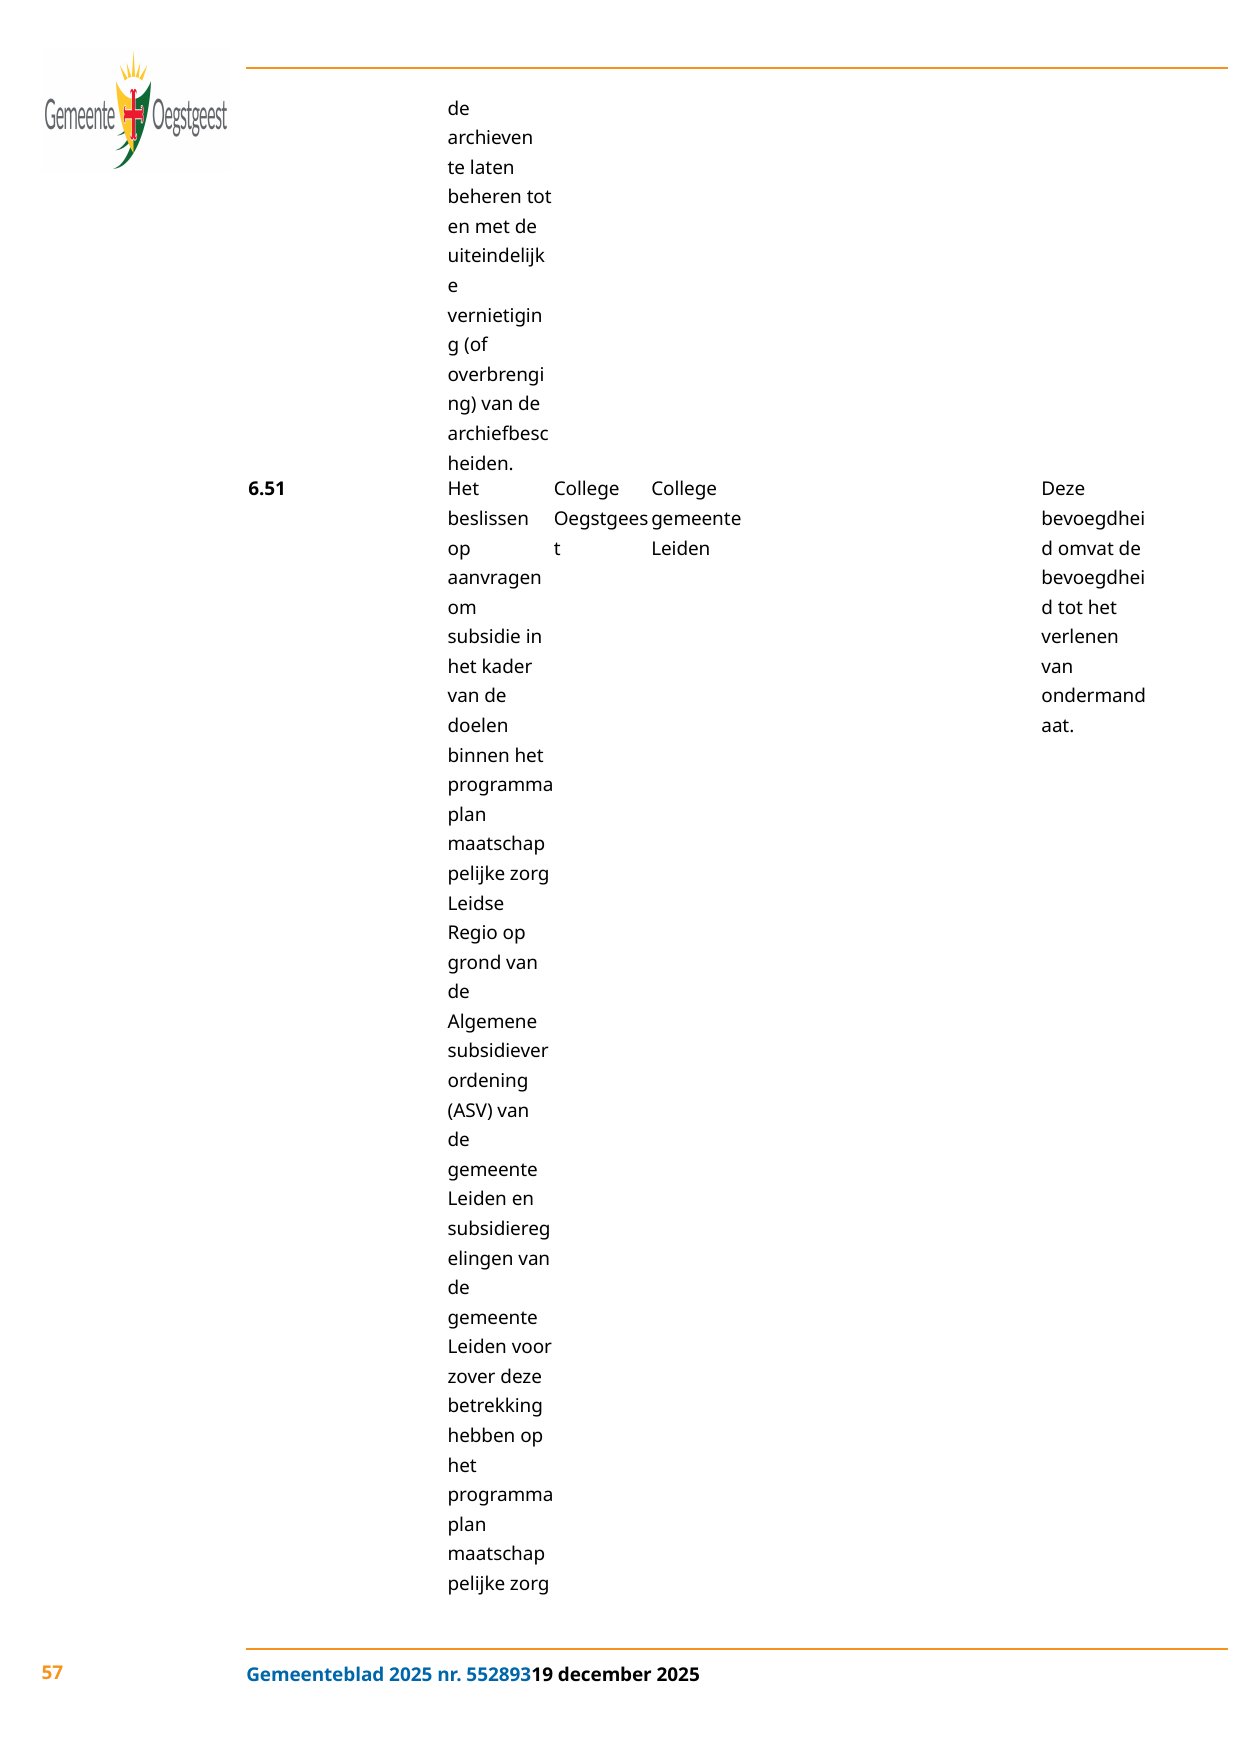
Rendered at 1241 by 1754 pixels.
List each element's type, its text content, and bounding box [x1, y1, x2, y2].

table_cell [346, 476, 447, 1596]
table_cell [346, 95, 447, 476]
table_cell [651, 95, 748, 476]
table_cell [248, 95, 346, 476]
table_cell College gemeente Leiden [651, 476, 748, 1596]
table_cell College Oegstgeest [554, 476, 651, 1596]
table_cell [749, 95, 846, 476]
table_cell 6.51 [248, 476, 346, 1596]
table_cell [749, 476, 846, 1596]
table_cell [846, 95, 944, 476]
picture [41, 47, 231, 172]
table_cell [944, 95, 1041, 476]
table_cell Het beslissen op aanvragen om subsidie in het kader van de doelen binnen het programmaplan maatschappelijke zorg Leidse Regio op grond van de Algemene subsidieverordening (ASV) van de gemeente Leiden en subsidieregelingen van de gemeente Leiden voor zover deze betrekking hebben op het programmaplan maatschappelijke zorg [448, 476, 553, 1596]
table_cell [944, 476, 1041, 1596]
table_cell [1041, 95, 1152, 476]
table_cell [846, 476, 944, 1596]
table_cell de archieven te laten beheren tot en met de uiteindelijke vernietiging (of overbrenging) van de archiefbescheiden. [448, 95, 553, 476]
table_cell [554, 95, 651, 476]
table_cell Deze bevoegdheid omvat de bevoegdheid tot het verlenen van ondermandaat. [1041, 476, 1152, 1596]
